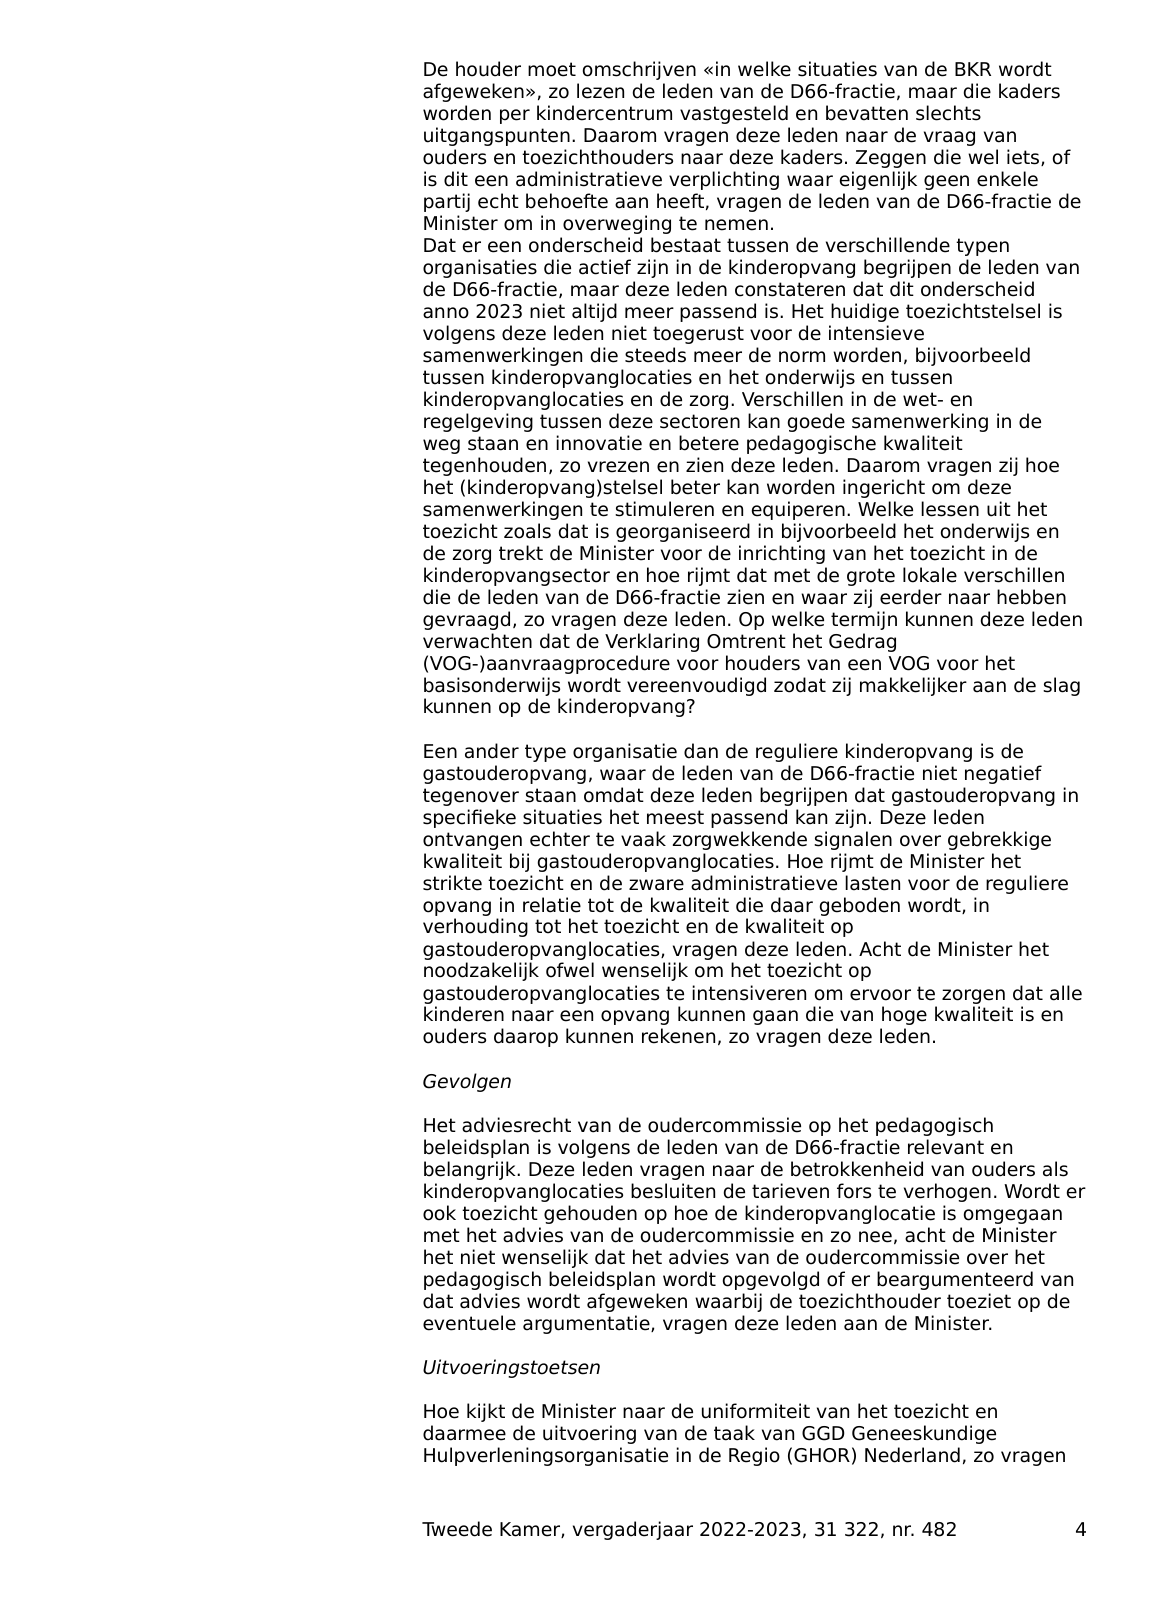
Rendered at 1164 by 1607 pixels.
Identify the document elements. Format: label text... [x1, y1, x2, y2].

subtitle Gevolgen [422, 1071, 1087, 1092]
subtitle Uitvoeringstoetsen [422, 1357, 1087, 1379]
text De houder moet omschrijven «in welke situaties van de BKR wordt afgeweken», zo lezen de leden van de D66-fractie, maar die kaders worden per kindercentrum vastgesteld en bevatten slechts uitgangspunten. Daarom vragen deze leden naar de vraag van ouders en toezichthouders naar deze kaders. Zeggen die wel iets, of is dit een administratieve verplichting waar eigenlijk geen enkele partij echt behoefte aan heeft, vragen de leden van de D66-fractie de Minister om in overweging te nemen. [422, 59, 1087, 235]
text Het adviesrecht van de oudercommissie op het pedagogisch beleidsplan is volgens de leden van de D66-fractie relevant en belangrijk. Deze leden vragen naar de betrokkenheid van ouders als kinderopvanglocaties besluiten de tarieven fors te verhogen. Wordt er ook toezicht gehouden op hoe de kinderopvanglocatie is omgegaan met het advies van de oudercommissie en zo nee, acht de Minister het niet wenselijk dat het advies van de oudercommissie over het pedagogisch beleidsplan wordt opgevolgd of er beargumenteerd van dat advies wordt afgeweken waarbij de toezichthouder toeziet op de eventuele argumentatie, vragen deze leden aan de Minister. [422, 1115, 1087, 1334]
text Dat er een onderscheid bestaat tussen de verschillende typen organisaties die actief zijn in de kinderopvang begrijpen de leden van de D66-fractie, maar deze leden constateren dat dit onderscheid anno 2023 niet altijd meer passend is. Het huidige toezichtstelsel is volgens deze leden niet toegerust voor de intensieve samenwerkingen die steeds meer de norm worden, bijvoorbeeld tussen kinderopvanglocaties en het onderwijs en tussen kinderopvanglocaties en de zorg. Verschillen in de wet- en regelgeving tussen deze sectoren kan goede samenwerking in de weg staan en innovatie en betere pedagogische kwaliteit tegenhouden, zo vrezen en zien deze leden. Daarom vragen zij hoe het (kinderopvang)stelsel beter kan worden ingericht om deze samenwerkingen te stimuleren en equiperen. Welke lessen uit het toezicht zoals dat is georganiseerd in bijvoorbeeld het onderwijs en de zorg trekt de Minister voor de inrichting van het toezicht in de kinderopvangsector en hoe rijmt dat met de grote lokale verschillen die de leden van de D66-fractie zien en waar zij eerder naar hebben gevraagd, zo vragen deze leden. Op welke termijn kunnen deze leden verwachten dat de Verklaring Omtrent het Gedrag (VOG-)aanvraagprocedure voor houders van een VOG voor het basisonderwijs wordt vereenvoudigd zodat zij makkelijker aan de slag kunnen op de kinderopvang? [422, 235, 1087, 718]
text Een ander type organisatie dan de reguliere kinderopvang is de gastouderopvang, waar de leden van de D66-fractie niet negatief tegenover staan omdat deze leden begrijpen dat gastouderopvang in specifieke situaties het meest passend kan zijn. Deze leden ontvangen echter te vaak zorgwekkende signalen over gebrekkige kwaliteit bij gastouderopvanglocaties. Hoe rijmt de Minister het strikte toezicht en de zware administratieve lasten voor de reguliere opvang in relatie tot de kwaliteit die daar geboden wordt, in verhouding tot het toezicht en de kwaliteit op gastouderopvanglocaties, vragen deze leden. Acht de Minister het noodzakelijk ofwel wenselijk om het toezicht op gastouderopvanglocaties te intensiveren om ervoor te zorgen dat alle kinderen naar een opvang kunnen gaan die van hoge kwaliteit is en ouders daarop kunnen rekenen, zo vragen deze leden. [422, 741, 1087, 1048]
text Hoe kijkt de Minister naar de uniformiteit van het toezicht en daarmee de uitvoering van de taak van GGD Geneeskundige Hulpverleningsorganisatie in de Regio (GHOR) Nederland, zo vragen [422, 1401, 1087, 1467]
